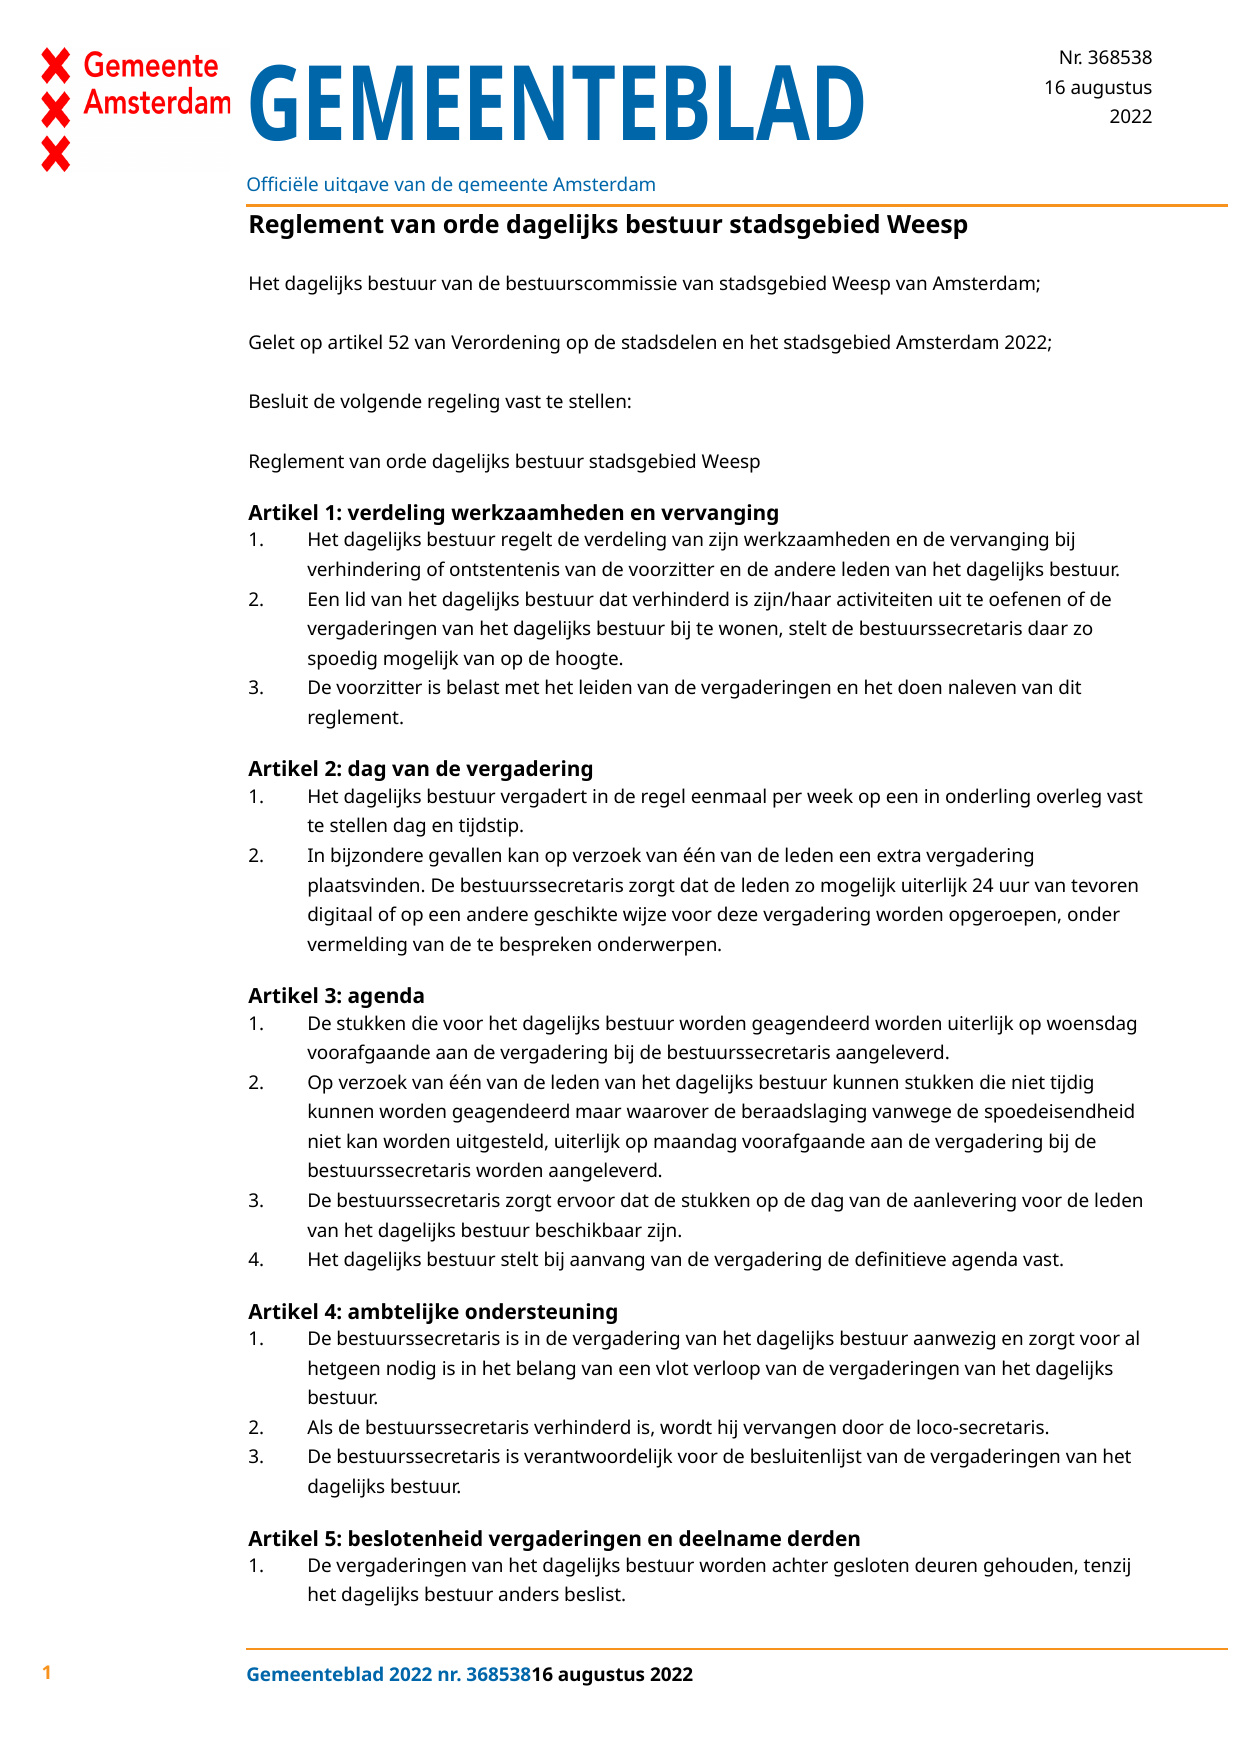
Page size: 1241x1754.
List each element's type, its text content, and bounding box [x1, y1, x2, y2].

list Een lid van het dagelijks bestuur dat verhinderd is zijn/haar activiteiten uit te oefenen of de vergaderingen van het dagelijks bestuur bij te wonen, stelt de bestuurssecretaris daar zo spoedig mogelijk van op de hoogte. [248, 586, 1152, 671]
text Artikel 5: beslotenheid vergaderingen en deelname derden [248, 1524, 1152, 1552]
list De vergaderingen van het dagelijks bestuur worden achter gesloten deuren gehouden, tenzij het dagelijks bestuur anders beslist. [248, 1552, 1152, 1607]
list Op verzoek van één van de leden van het dagelijks bestuur kunnen stukken die niet tijdig kunnen worden geagendeerd maar waarover de beraadslaging vanwege de spoedeisendheid niet kan worden uitgesteld, uiterlijk op maandag voorafgaande aan de vergadering bij de bestuurssecretaris worden aangeleverd. [248, 1069, 1152, 1183]
text Artikel 1: verdeling werkzaamheden en vervanging [248, 498, 1152, 527]
list De voorzitter is belast met het leiden van de vergaderingen en het doen naleven van dit reglement. [248, 674, 1152, 730]
picture [41, 47, 231, 172]
list Het dagelijks bestuur stelt bij aanvang van de vergadering de definitieve agenda vast. [248, 1246, 1152, 1272]
list Het dagelijks bestuur regelt de verdeling van zijn werkzaamheden en de vervanging bij verhindering of ontstentenis van de voorzitter en de andere leden van het dagelijks bestuur. [248, 527, 1152, 582]
list De bestuurssecretaris is verantwoordelijk voor de besluitenlijst van de vergaderingen van het dagelijks bestuur. [248, 1444, 1152, 1499]
text Reglement van orde dagelijks bestuur stadsgebied Weesp [248, 207, 1152, 241]
list Als de bestuurssecretaris verhinderd is, wordt hij vervangen door de loco-secretaris. [248, 1414, 1152, 1440]
list De bestuurssecretaris zorgt ervoor dat de stukken op de dag van de aanlevering voor de leden van het dagelijks bestuur beschikbaar zijn. [248, 1187, 1152, 1243]
text Artikel 4: ambtelijke ondersteuning [248, 1297, 1152, 1325]
list In bijzondere gevallen kan op verzoek van één van de leden een extra vergadering plaatsvinden. De bestuurssecretaris zorgt dat de leden zo mogelijk uiterlijk 24 uur van tevoren digitaal of op een andere geschikte wijze voor deze vergadering worden opgeroepen, onder vermelding van de te bespreken onderwerpen. [248, 842, 1152, 957]
text Het dagelijks bestuur van de bestuurscommissie van stadsgebied Weesp van Amsterdam; [248, 270, 1152, 296]
list De stukken die voor het dagelijks bestuur worden geagendeerd worden uiterlijk op woensdag voorafgaande aan de vergadering bij de bestuurssecretaris aangeleverd. [248, 1010, 1152, 1065]
list Het dagelijks bestuur vergadert in de regel eenmaal per week op een in onderling overleg vast te stellen dag en tijdstip. [248, 783, 1152, 838]
text Besluit de volgende regeling vast te stellen: [248, 389, 1152, 414]
text Artikel 2: dag van de vergadering [248, 754, 1152, 783]
text Artikel 3: agenda [248, 981, 1152, 1010]
text Reglement van orde dagelijks bestuur stadsgebied Weesp [248, 448, 1152, 473]
list De bestuurssecretaris is in de vergadering van het dagelijks bestuur aanwezig en zorgt voor al hetgeen nodig is in het belang van een vlot verloop van de vergaderingen van het dagelijks bestuur. [248, 1325, 1152, 1410]
text Gelet op artikel 52 van Verordening op de stadsdelen en het stadsgebied Amsterdam 2022; [248, 329, 1152, 355]
